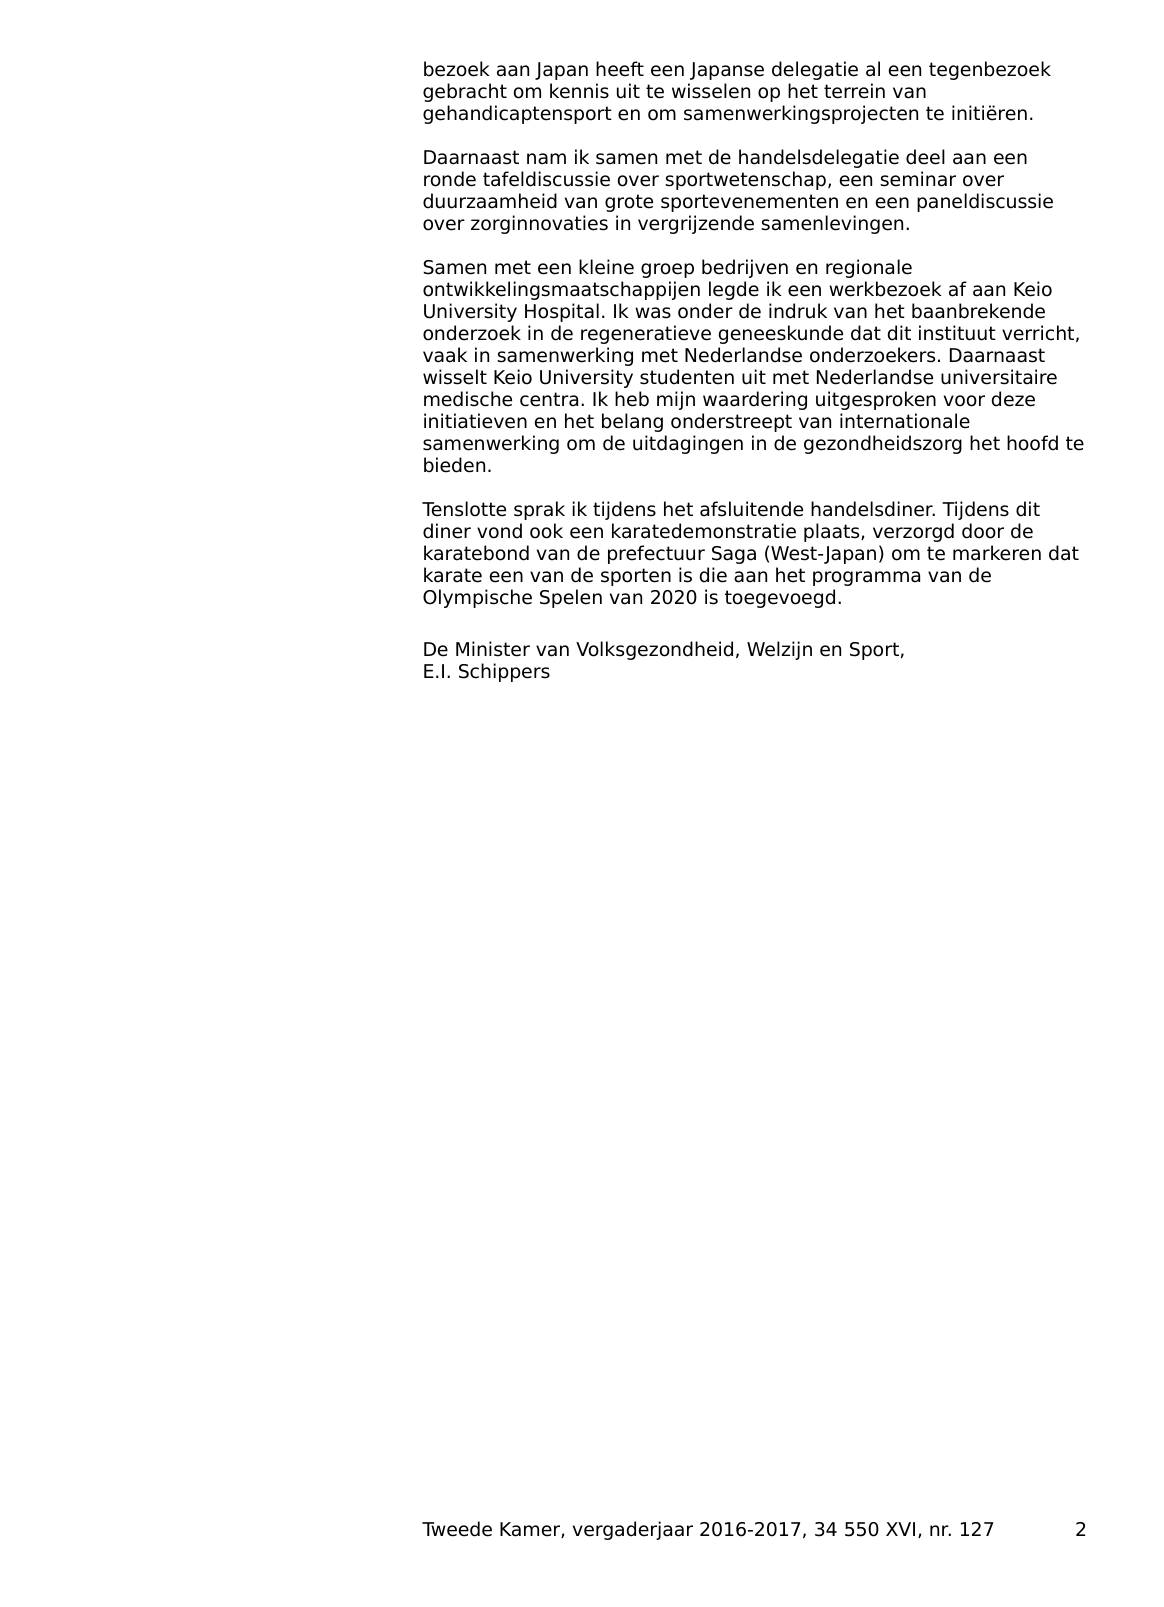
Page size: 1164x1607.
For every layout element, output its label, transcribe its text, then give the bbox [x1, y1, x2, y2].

text Tenslotte sprak ik tijdens het afsluitende handelsdiner. Tijdens dit diner vond ook een karatedemonstratie plaats, verzorgd door de karatebond van de prefectuur Saga (West-Japan) om te markeren dat karate een van de sporten is die aan het programma van de Olympische Spelen van 2020 is toegevoegd. [422, 499, 1087, 609]
text bezoek aan Japan heeft een Japanse delegatie al een tegenbezoek gebracht om kennis uit te wisselen op het terrein van gehandicaptensport en om samenwerkingsprojecten te initiëren. [422, 59, 1087, 125]
text De Minister van Volksgezondheid, Welzijn en Sport, E.I. Schippers [422, 639, 1087, 683]
text Samen met een kleine groep bedrijven en regionale ontwikkelingsmaatschappijen legde ik een werkbezoek af aan Keio University Hospital. Ik was onder de indruk van het baanbrekende onderzoek in de regeneratieve geneeskunde dat dit instituut verricht, vaak in samenwerking met Nederlandse onderzoekers. Daarnaast wisselt Keio University studenten uit met Nederlandse universitaire medische centra. Ik heb mijn waardering uitgesproken voor deze initiatieven en het belang onderstreept van internationale samenwerking om de uitdagingen in de gezondheidszorg het hoofd te bieden. [422, 257, 1087, 477]
text Daarnaast nam ik samen met de handelsdelegatie deel aan een ronde tafeldiscussie over sportwetenschap, een seminar over duurzaamheid van grote sportevenementen en een paneldiscussie over zorginnovaties in vergrijzende samenlevingen. [422, 147, 1087, 235]
